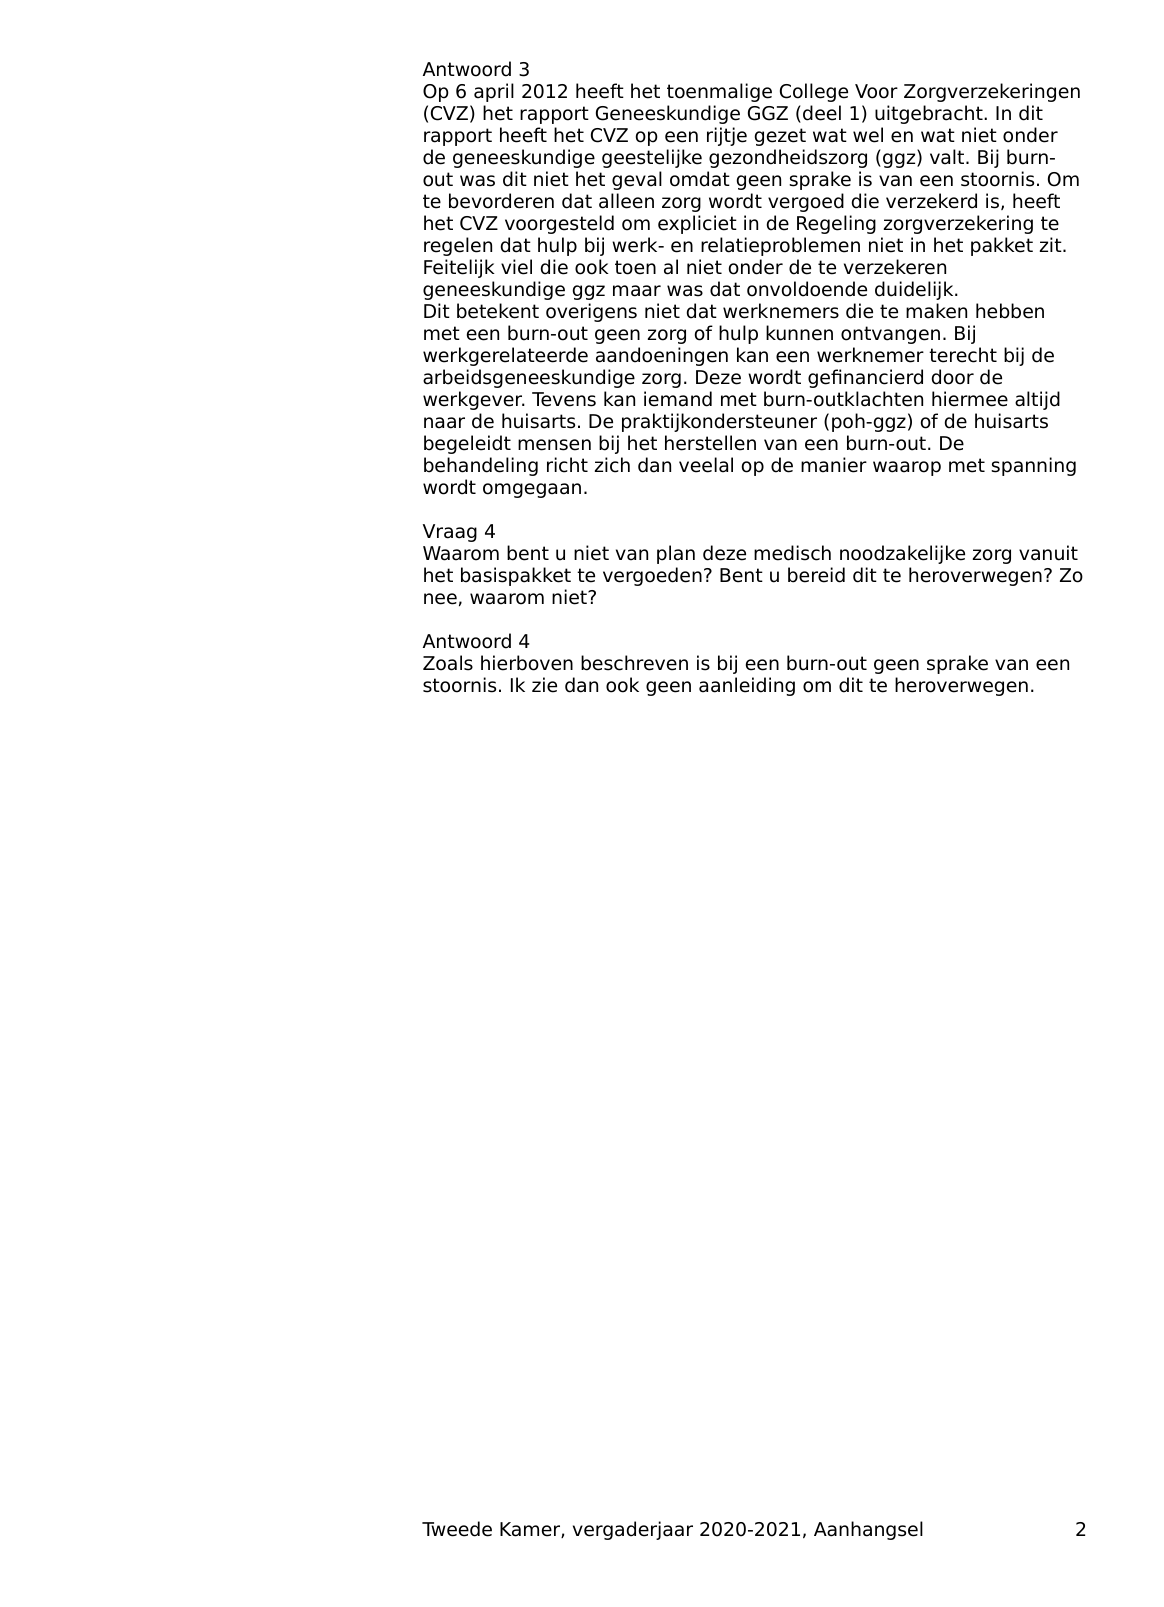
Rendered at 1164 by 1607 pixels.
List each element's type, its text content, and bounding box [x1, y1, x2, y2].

text Waarom bent u niet van plan deze medisch noodzakelijke zorg vanuit het basispakket te vergoeden? Bent u bereid dit te heroverwegen? Zo nee, waarom niet? [422, 543, 1087, 609]
text Dit betekent overigens niet dat werknemers die te maken hebben met een burn-out geen zorg of hulp kunnen ontvangen. Bij werkgerelateerde aandoeningen kan een werknemer terecht bij de arbeidsgeneeskundige zorg. Deze wordt gefinancierd door de werkgever. Tevens kan iemand met burn-outklachten hiermee altijd naar de huisarts. De praktijkondersteuner (poh-ggz) of de huisarts begeleidt mensen bij het herstellen van een burn-out. De behandeling richt zich dan veelal op de manier waarop met spanning wordt omgegaan. [422, 301, 1087, 499]
text Op 6 april 2012 heeft het toenmalige College Voor Zorgverzekeringen (CVZ) het rapport Geneeskundige GGZ (deel 1) uitgebracht. In dit rapport heeft het CVZ op een rijtje gezet wat wel en wat niet onder de geneeskundige geestelijke gezondheidszorg (ggz) valt. Bij burn-out was dit niet het geval omdat geen sprake is van een stoornis. Om te bevorderen dat alleen zorg wordt vergoed die verzekerd is, heeft het CVZ voorgesteld om expliciet in de Regeling zorgverzekering te regelen dat hulp bij werk- en relatieproblemen niet in het pakket zit. Feitelijk viel die ook toen al niet onder de te verzekeren geneeskundige ggz maar was dat onvoldoende duidelijk. [422, 81, 1087, 301]
text Vraag 4 [422, 521, 1087, 543]
text Antwoord 3 [422, 59, 1087, 81]
text Zoals hierboven beschreven is bij een burn-out geen sprake van een stoornis. Ik zie dan ook geen aanleiding om dit te heroverwegen. [422, 653, 1087, 697]
text Antwoord 4 [422, 631, 1087, 653]
